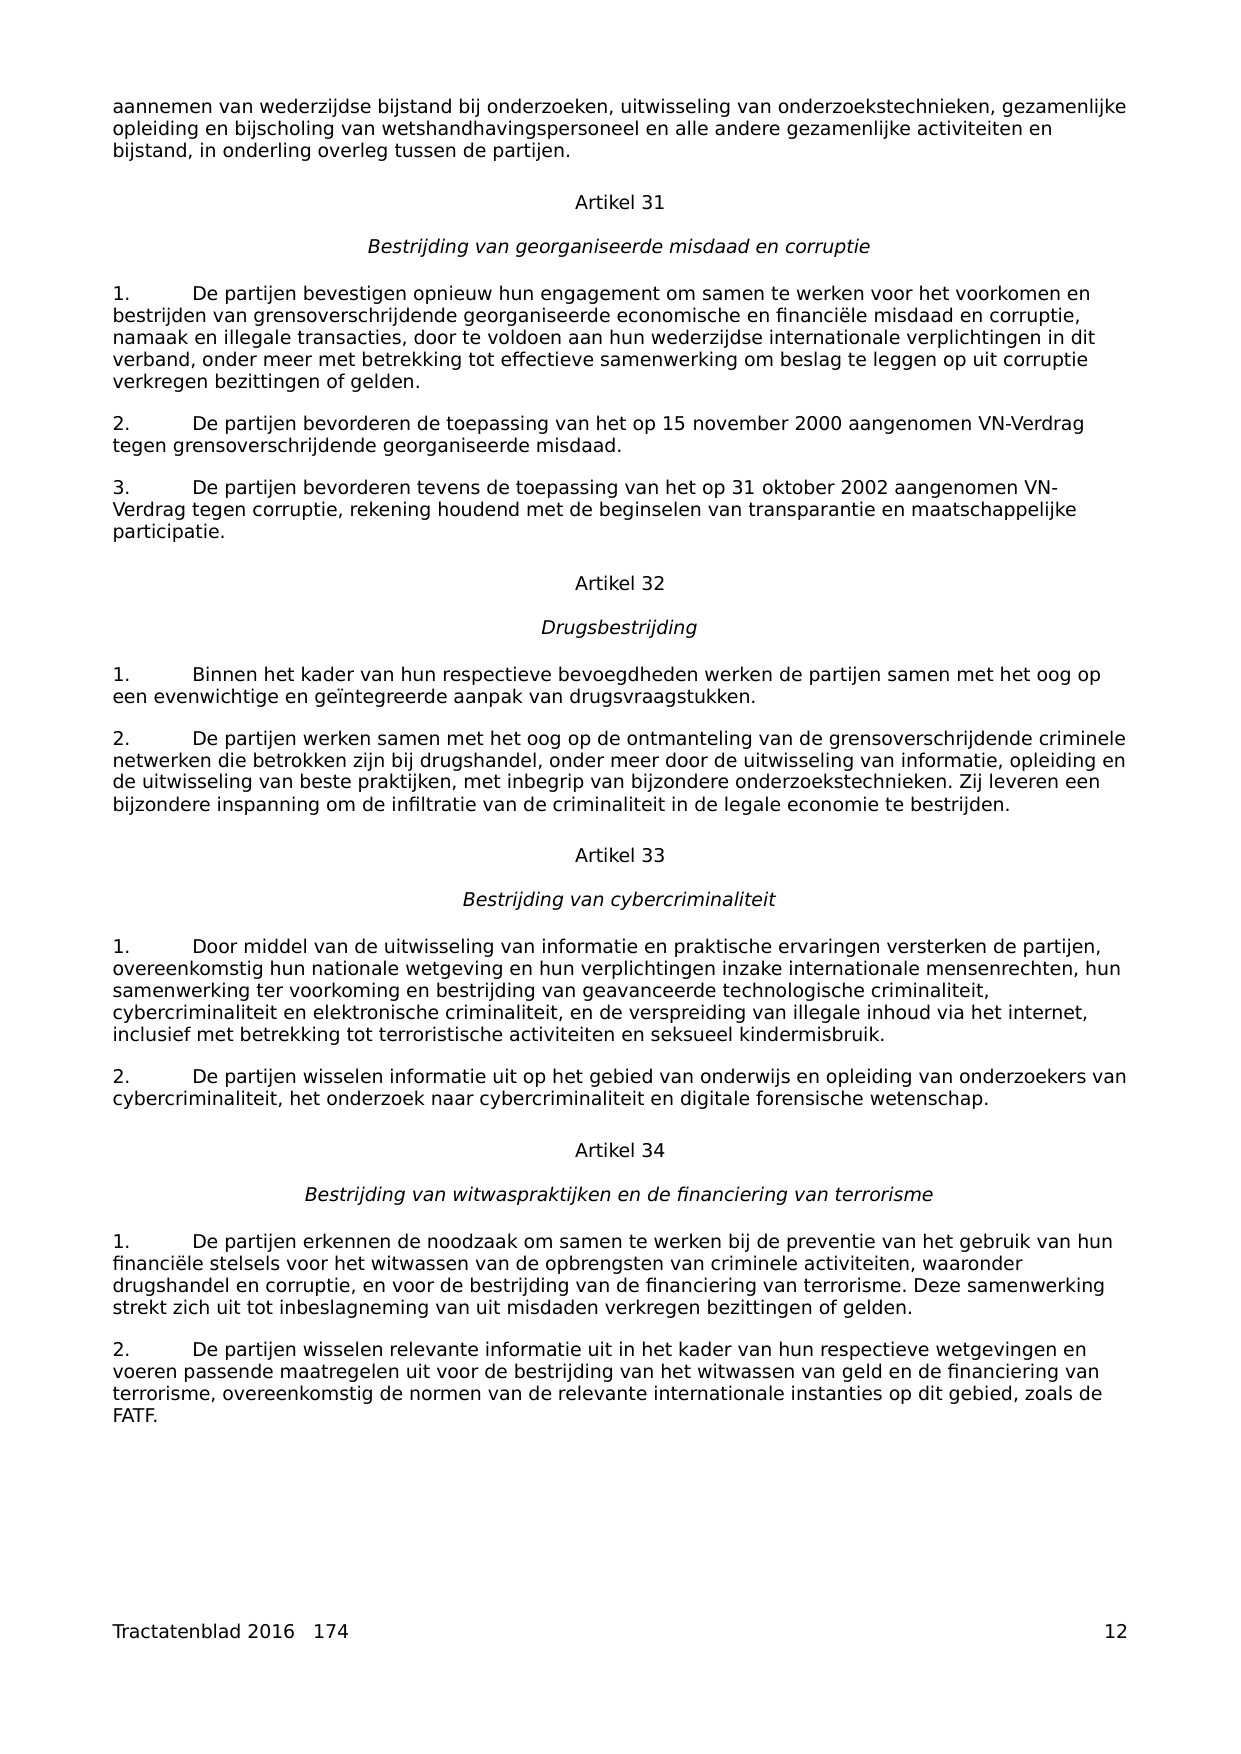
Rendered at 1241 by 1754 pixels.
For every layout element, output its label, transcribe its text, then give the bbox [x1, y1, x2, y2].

text 1. Binnen het kader van hun respectieve bevoegdheden werken de partijen samen met het oog op een evenwichtige en geïntegreerde aanpak van drugsvraagstukken. [112, 663, 1128, 707]
text 2. De partijen bevorderen de toepassing van het op 15 november 2000 aangenomen VN-Verdrag tegen grensoverschrijdende georganiseerde misdaad. [112, 413, 1128, 457]
text 2. De partijen werken samen met het oog op de ontmanteling van de grensoverschrijdende criminele netwerken die betrokken zijn bij drugshandel, onder meer door de uitwisseling van informatie, opleiding en de uitwisseling van beste praktijken, met inbegrip van bijzondere onderzoekstechnieken. Zij leveren een bijzondere inspanning om de infiltratie van de criminaliteit in de legale economie te bestrijden. [112, 727, 1128, 815]
subtitle Artikel 32 Drugsbestrijding [112, 573, 1128, 638]
text aannemen van wederzijdse bijstand bij onderzoeken, uitwisseling van onderzoekstechnieken, gezamenlijke opleiding en bijscholing van wetshandhavingspersoneel en alle andere gezamenlijke activiteiten en bijstand, in onderling overleg tussen de partijen. [112, 96, 1128, 162]
subtitle Artikel 31 Bestrijding van georganiseerde misdaad en corruptie [112, 192, 1128, 258]
text 2. De partijen wisselen informatie uit op het gebied van onderwijs en opleiding van onderzoekers van cybercriminaliteit, het onderzoek naar cybercriminaliteit en digitale forensische wetenschap. [112, 1066, 1128, 1110]
subtitle Artikel 33 Bestrijding van cybercriminaliteit [112, 845, 1128, 911]
text 3. De partijen bevorderen tevens de toepassing van het op 31 oktober 2002 aangenomen VN-Verdrag tegen corruptie, rekening houdend met de beginselen van transparantie en maatschappelijke participatie. [112, 477, 1128, 543]
subtitle Artikel 34 Bestrijding van witwaspraktijken en de financiering van terrorisme [112, 1140, 1128, 1206]
text 2. De partijen wisselen relevante informatie uit in het kader van hun respectieve wetgevingen en voeren passende maatregelen uit voor de bestrijding van het witwassen van geld en de financiering van terrorisme, overeenkomstig de normen van de relevante internationale instanties op dit gebied, zoals de FATF. [112, 1339, 1128, 1427]
text 1. De partijen bevestigen opnieuw hun engagement om samen te werken voor het voorkomen en bestrijden van grensoverschrijdende georganiseerde economische en financiële misdaad en corruptie, namaak en illegale transacties, door te voldoen aan hun wederzijdse internationale verplichtingen in dit verband, onder meer met betrekking tot effectieve samenwerking om beslag te leggen op uit corruptie verkregen bezittingen of gelden. [112, 283, 1128, 393]
text 1. Door middel van de uitwisseling van informatie en praktische ervaringen versterken de partijen, overeenkomstig hun nationale wetgeving en hun verplichtingen inzake internationale mensenrechten, hun samenwerking ter voorkoming en bestrijding van geavanceerde technologische criminaliteit, cybercriminaliteit en elektronische criminaliteit, en de verspreiding van illegale inhoud via het internet, inclusief met betrekking tot terroristische activiteiten en seksueel kindermisbruik. [112, 936, 1128, 1046]
text 1. De partijen erkennen de noodzaak om samen te werken bij de preventie van het gebruik van hun financiële stelsels voor het witwassen van de opbrengsten van criminele activiteiten, waaronder drugshandel en corruptie, en voor de bestrijding van de financiering van terrorisme. Deze samenwerking strekt zich uit tot inbeslagneming van uit misdaden verkregen bezittingen of gelden. [112, 1231, 1128, 1319]
